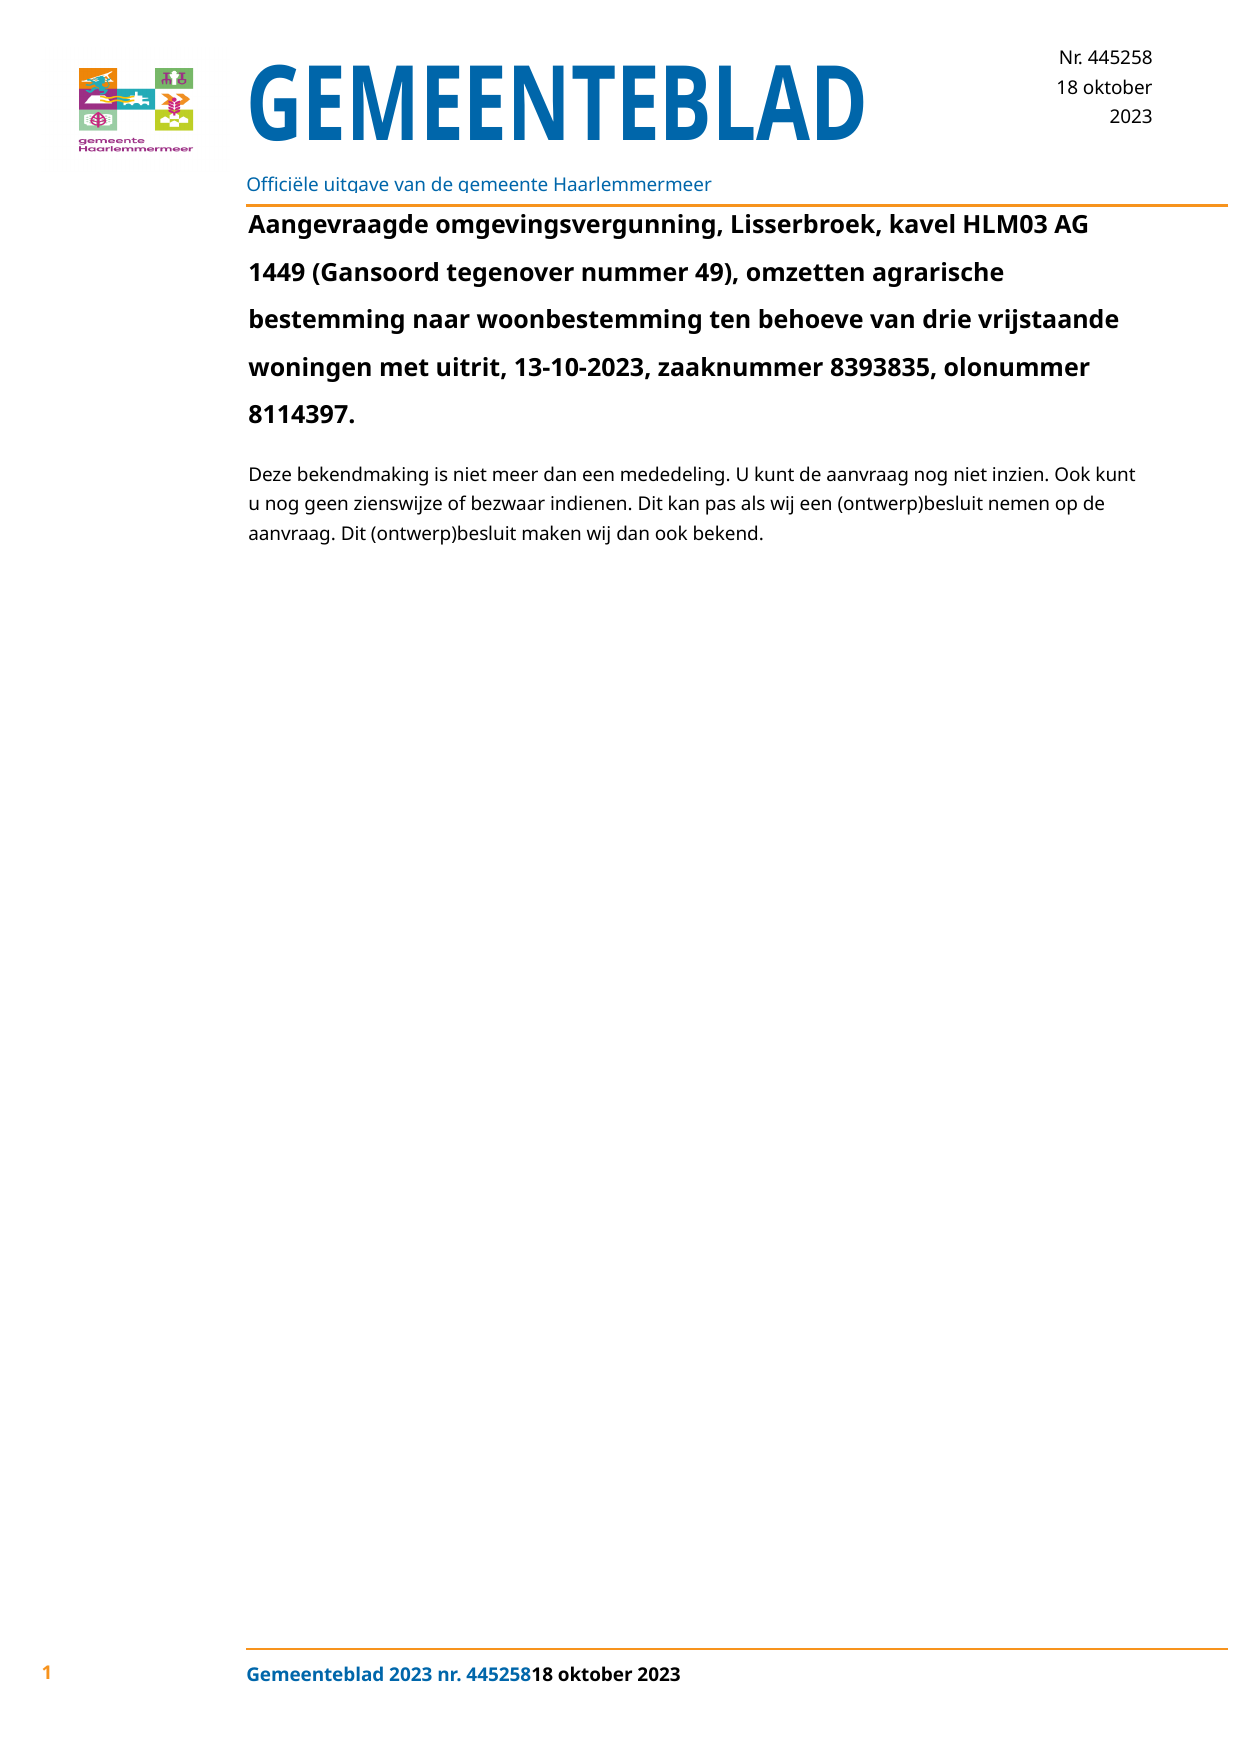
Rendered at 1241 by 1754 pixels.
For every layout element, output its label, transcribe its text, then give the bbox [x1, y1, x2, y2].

text Aangevraagde omgevingsvergunning, Lisserbroek, kavel HLM03 AG 1449 (Gansoord tegenover nummer 49), omzetten agrarische bestemming naar woonbestemming ten behoeve van drie vrijstaande woningen met uitrit, 13-10-2023, zaaknummer 8393835, olonummer 8114397. [248, 207, 1152, 431]
picture [41, 47, 231, 172]
text Deze bekendmaking is niet meer dan een mededeling. U kunt de aanvraag nog niet inzien. Ook kunt u nog geen zienswijze of bezwaar indienen. Dit kan pas als wij een (ontwerp)besluit nemen op de aanvraag. Dit (ontwerp)besluit maken wij dan ook bekend. [248, 461, 1152, 546]
